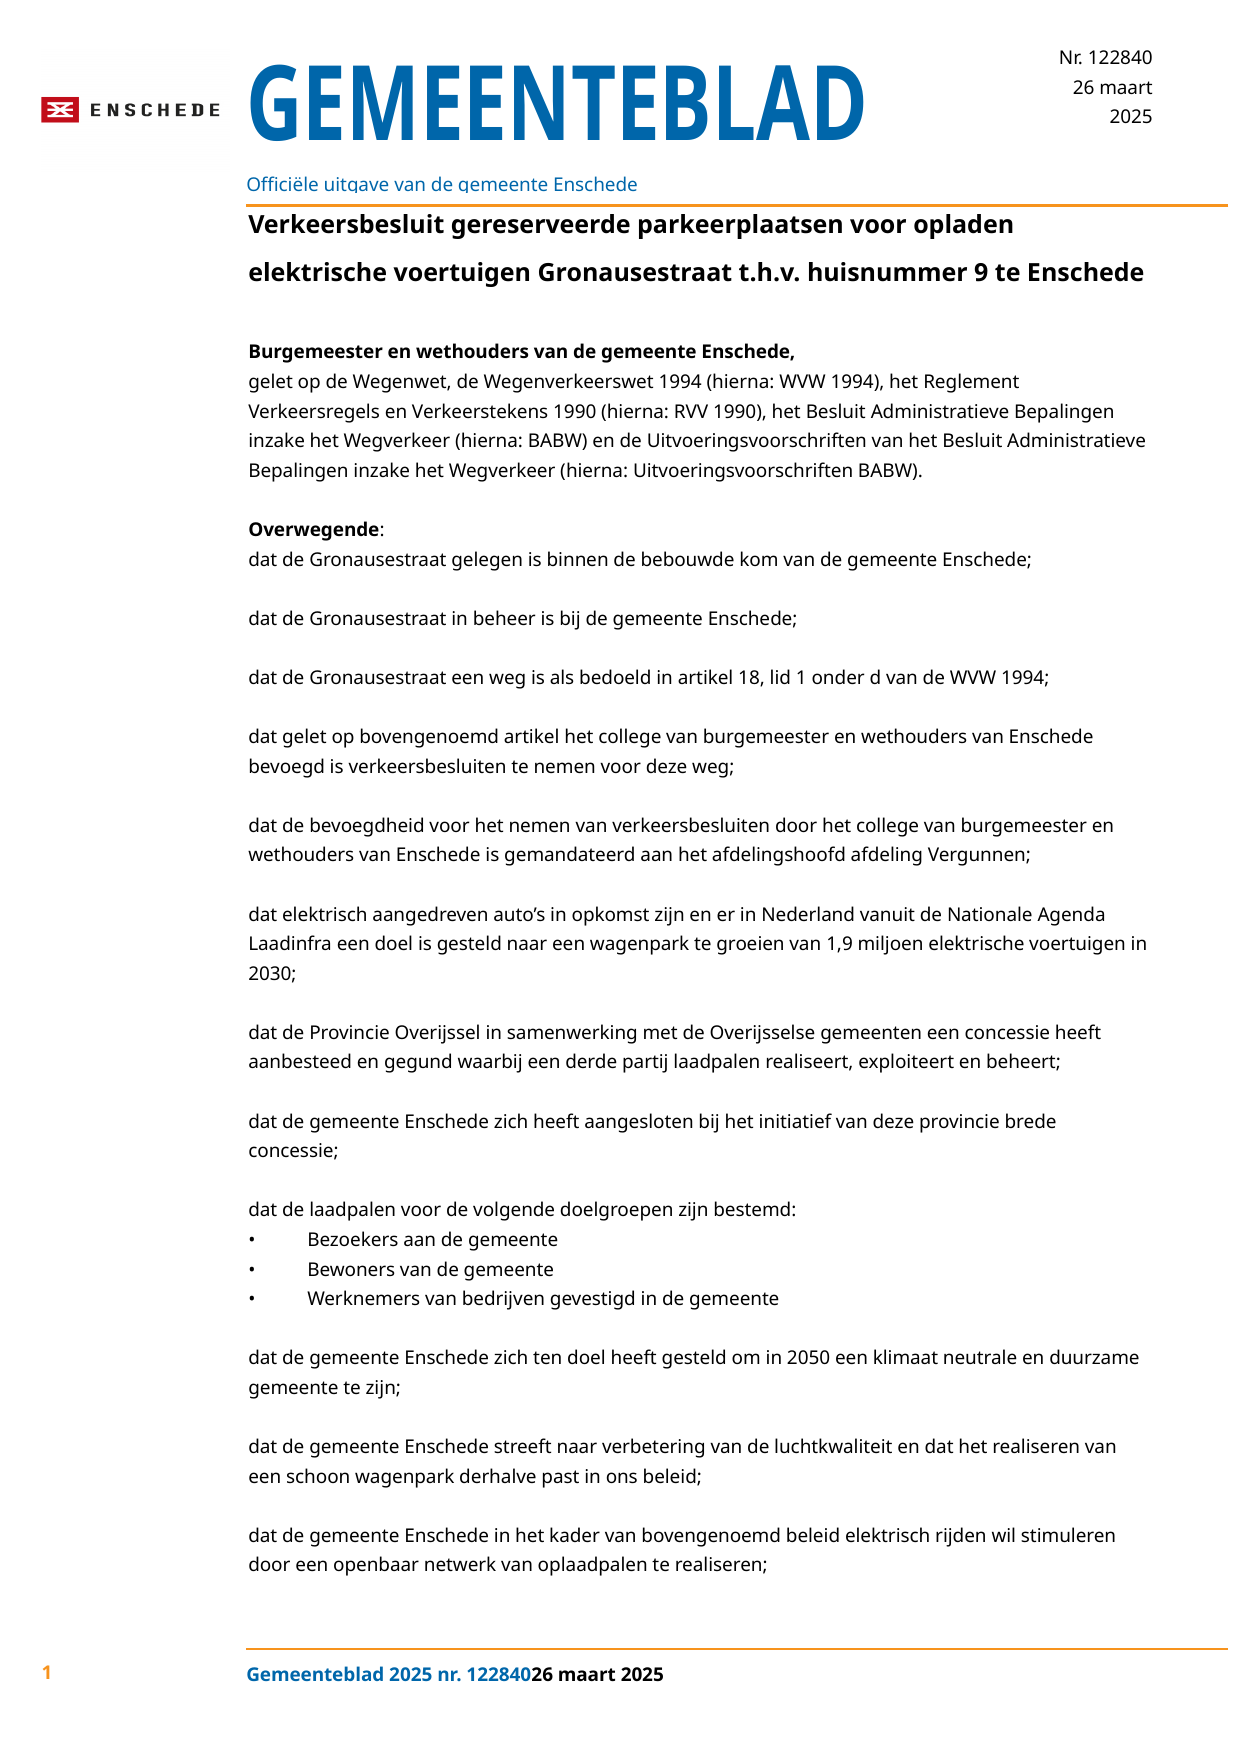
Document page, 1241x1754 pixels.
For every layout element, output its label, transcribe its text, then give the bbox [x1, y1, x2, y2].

list Bezoekers aan de gemeente [248, 1226, 1152, 1252]
text dat de bevoegdheid voor het nemen van verkeersbesluiten door het college van burgemeester en wethouders van Enschede is gemandateerd aan het afdelingshoofd afdeling Vergunnen; [248, 812, 1152, 867]
text dat elektrisch aangedreven auto’s in opkomst zijn en er in Nederland vanuit de Nationale Agenda Laadinfra een doel is gesteld naar een wagenpark te groeien van 1,9 miljoen elektrische voertuigen in 2030; [248, 901, 1152, 986]
text dat de gemeente Enschede zich heeft aangesloten bij het initiatief van deze provincie brede concessie; [248, 1108, 1152, 1163]
text dat de Gronausestraat in beheer is bij de gemeente Enschede; [248, 605, 1152, 631]
text dat de gemeente Enschede in het kader van bovengenoemd beleid elektrisch rijden wil stimuleren door een openbaar netwerk van oplaadpalen te realiseren; [248, 1522, 1152, 1577]
list Werknemers van bedrijven gevestigd in de gemeente [248, 1285, 1152, 1311]
text dat de Gronausestraat een weg is als bedoeld in artikel 18, lid 1 onder d van de WVW 1994; [248, 664, 1152, 690]
text dat de Gronausestraat gelegen is binnen de bebouwde kom van de gemeente Enschede; [248, 546, 1152, 571]
text dat de gemeente Enschede zich ten doel heeft gesteld om in 2050 een klimaat neutrale en duurzame gemeente te zijn; [248, 1344, 1152, 1400]
text dat gelet op bovengenoemd artikel het college van burgemeester en wethouders van Enschede bevoegd is verkeersbesluiten te nemen voor deze weg; [248, 723, 1152, 778]
text dat de gemeente Enschede streeft naar verbetering van de luchtkwaliteit en dat het realiseren van een schoon wagenpark derhalve past in ons beleid; [248, 1433, 1152, 1488]
text Verkeersbesluit gereserveerde parkeerplaatsen voor opladen elektrische voertuigen Gronausestraat t.h.v. huisnummer 9 te Enschede [248, 207, 1152, 288]
text dat de Provincie Overijssel in samenwerking met de Overijsselse gemeenten een concessie heeft aanbesteed en gegund waarbij een derde partij laadpalen realiseert, exploiteert en beheert; [248, 1019, 1152, 1074]
text gelet op de Wegenwet, de Wegenverkeerswet 1994 (hierna: WVW 1994), het Reglement Verkeersregels en Verkeerstekens 1990 (hierna: RVV 1990), het Besluit Administratieve Bepalingen inzake het Wegverkeer (hierna: BABW) en de Uitvoeringsvoorschriften van het Besluit Administratieve Bepalingen inzake het Wegverkeer (hierna: Uitvoeringsvoorschriften BABW). [248, 368, 1152, 483]
list Bewoners van de gemeente [248, 1256, 1152, 1281]
text dat de laadpalen voor de volgende doelgroepen zijn bestemd: [248, 1197, 1152, 1222]
text Overwegende: [248, 516, 1152, 542]
picture [41, 47, 231, 172]
text Burgemeester en wethouders van de gemeente Enschede, [248, 339, 1152, 364]
